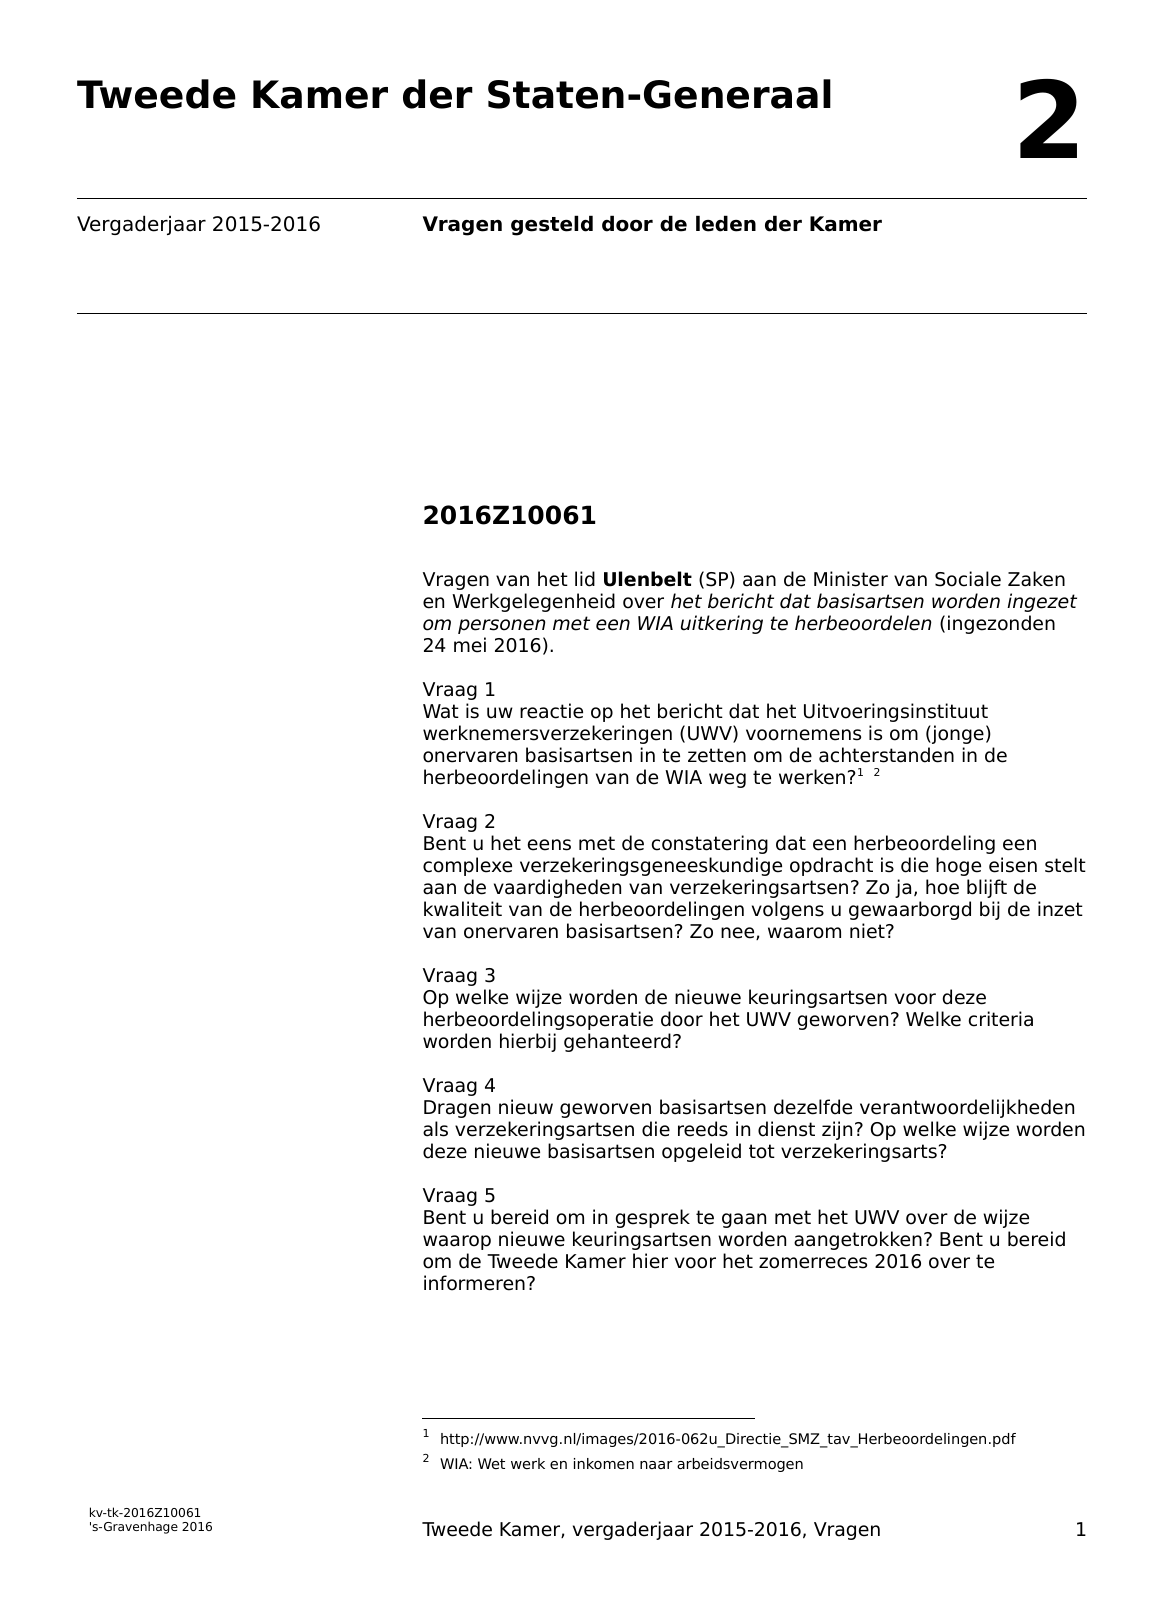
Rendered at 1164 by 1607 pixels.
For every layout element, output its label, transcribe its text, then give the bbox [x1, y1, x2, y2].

text Vraag 1 [422, 679, 1087, 701]
text Bent u bereid om in gesprek te gaan met het UWV over de wijze waarop nieuwe keuringsartsen worden aangetrokken? Bent u bereid om de Tweede Kamer hier voor het zomerreces 2016 over te informeren? [422, 1207, 1087, 1295]
text 's-Gravenhage 2016 [88, 1520, 323, 1534]
text Wat is uw reactie op het bericht dat het Uitvoeringsinstituut werknemersverzekeringen (UWV) voornemens is om (jonge) onervaren basisartsen in te zetten om de achterstanden in de herbeoordelingen van de WIA weg te werken? [422, 701, 1087, 789]
text WIA: Wet werk en inkomen naar arbeidsvermogen [422, 1452, 1087, 1474]
table_cell Vragen gesteld door de leden der Kamer [422, 199, 1087, 313]
text kv-tk-2016Z10061 [88, 1506, 323, 1520]
text 2016Z10061 [422, 501, 1087, 531]
text Vraag 5 [422, 1185, 1087, 1207]
text http://www.nvvg.nl/images/2016-062u_Directie_SMZ_tav_Herbeoordelingen.pdf [422, 1427, 1087, 1449]
text Bent u het eens met de constatering dat een herbeoordeling een complexe verzekeringsgeneeskundige opdracht is die hoge eisen stelt aan de vaardigheden van verzekeringsartsen? Zo ja, hoe blijft de kwaliteit van de herbeoordelingen volgens u gewaarborgd bij de inzet van onervaren basisartsen? Zo nee, waarom niet? [422, 833, 1087, 943]
table_header 2 [886, 59, 1087, 198]
text Op welke wijze worden de nieuwe keuringsartsen voor deze herbeoordelingsoperatie door het UWV geworven? Welke criteria worden hierbij gehanteerd? [422, 987, 1087, 1053]
table_cell Vergaderjaar 2015-2016 [77, 199, 422, 313]
text Vraag 3 [422, 965, 1087, 987]
table_header Tweede Kamer der Staten-Generaal [77, 59, 886, 198]
text Dragen nieuw geworven basisartsen dezelfde verantwoordelijkheden als verzekeringsartsen die reeds in dienst zijn? Op welke wijze worden deze nieuwe basisartsen opgeleid tot verzekeringsarts? [422, 1097, 1087, 1163]
text Vraag 4 [422, 1075, 1087, 1097]
text Vragen van het lid Ulenbelt (SP) aan de Minister van Sociale Zaken en Werkgelegenheid over het bericht dat basisartsen worden ingezet om personen met een WIA uitkering te herbeoordelen (ingezonden 24 mei 2016). [422, 569, 1087, 657]
text Vraag 2 [422, 811, 1087, 833]
